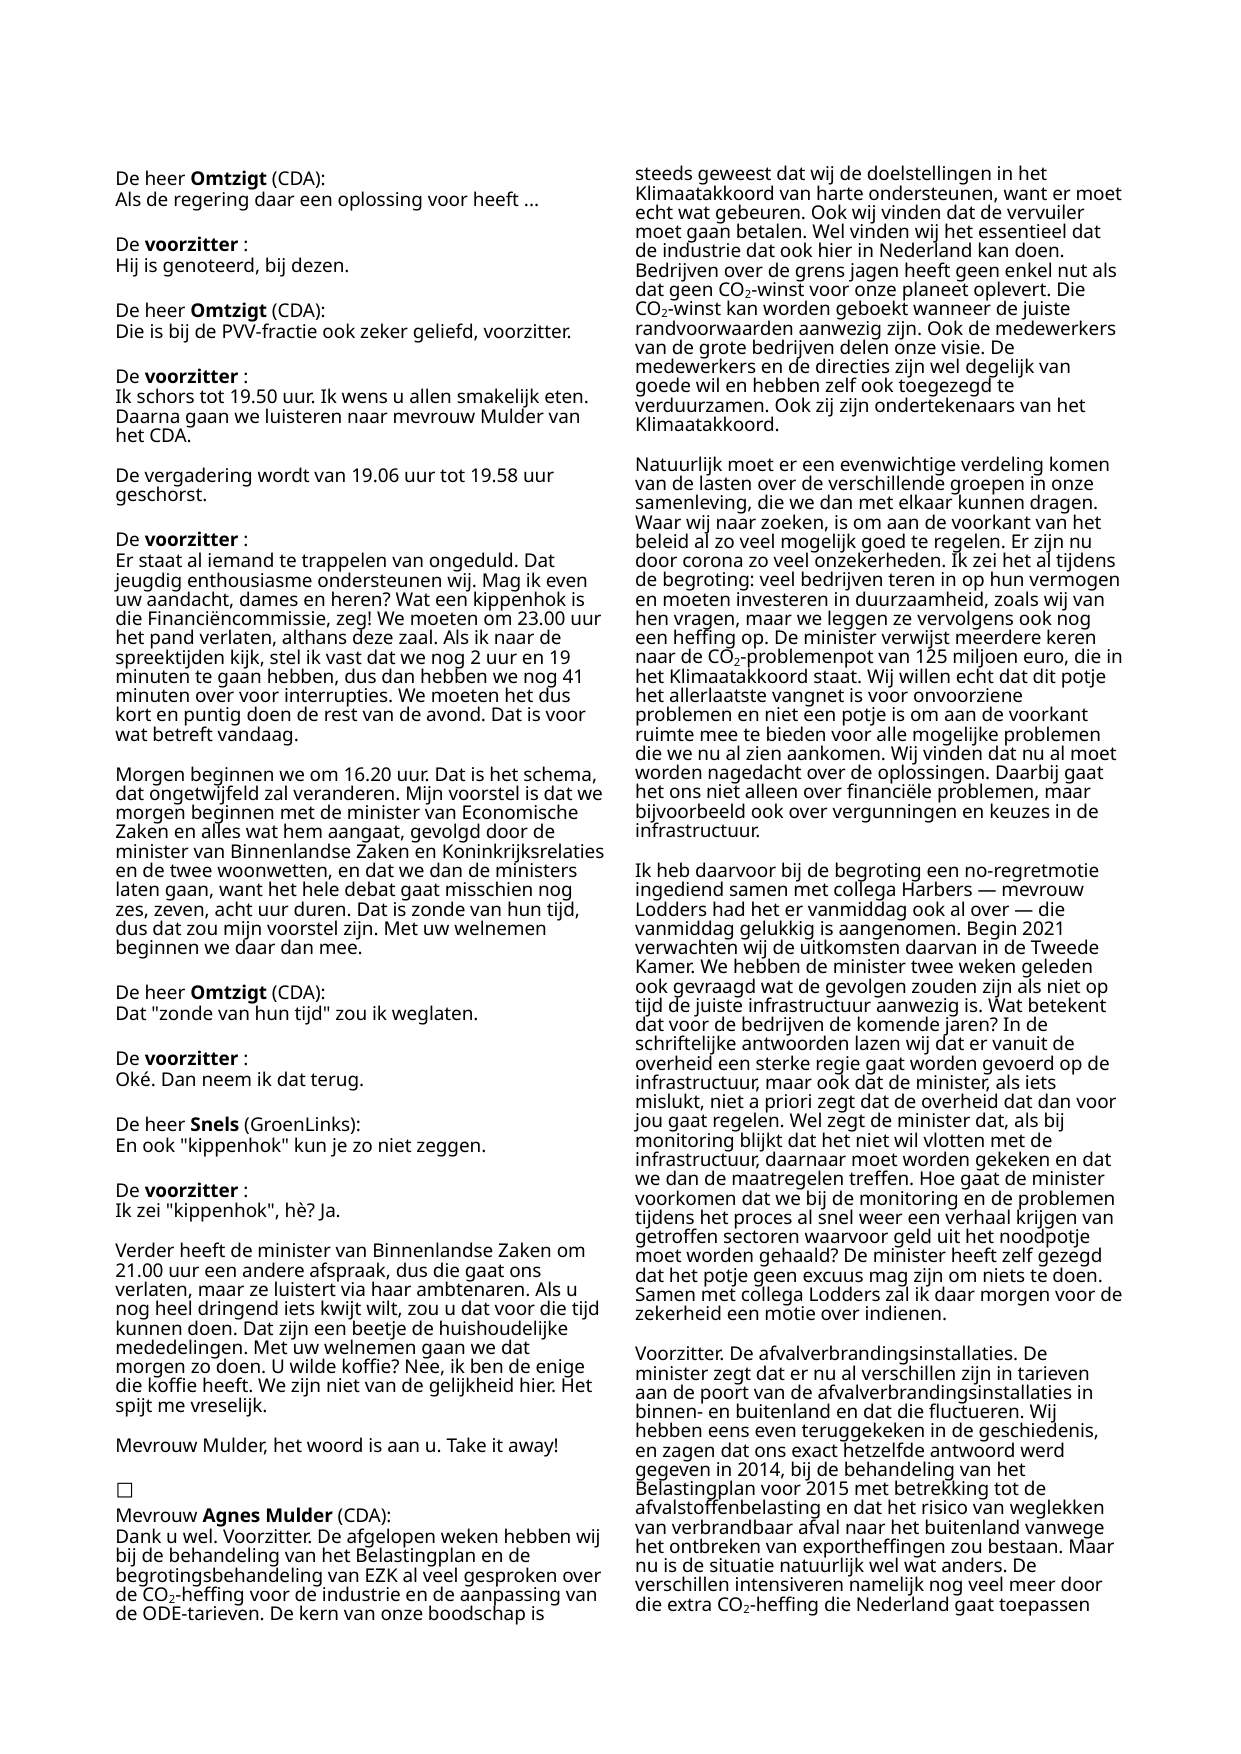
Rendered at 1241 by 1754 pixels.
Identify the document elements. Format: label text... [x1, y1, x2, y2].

text De voorzitter : [115, 527, 605, 552]
text De voorzitter : [115, 1045, 605, 1071]
text Die is bij de PVV-fractie ook zeker geliefd, voorzitter. [115, 323, 605, 342]
text Ik zei "kippenhok", hè? Ja. [115, 1202, 605, 1222]
text De heer Omtzigt (CDA): [115, 165, 605, 191]
text Mevrouw Agnes Mulder (CDA): [115, 1502, 605, 1528]
text Er staat al iemand te trappelen van ongeduld. Dat jeugdig enthousiasme ondersteunen wij. Mag ik even uw aandacht, dames en heren? Wat een kippenhok is die Financiëncommissie, zeg! We moeten om 23.00 uur het pand verlaten, althans deze zaal. Als ik naar de spreektijden kijk, stel ik vast dat we nog 2 uur en 19 minuten te gaan hebben, dus dan hebben we nog 41 minuten over voor interrupties. We moeten het dus kort en puntig doen de rest van de avond. Dat is voor wat betreft vandaag. [115, 552, 605, 745]
text Mevrouw Mulder, het woord is aan u. Take it away! [115, 1437, 605, 1456]
text steeds geweest dat wij de doelstellingen in het Klimaatakkoord van harte ondersteunen, want er moet echt wat gebeuren. Ook wij vinden dat de vervuiler moet gaan betalen. Wel vinden wij het essentieel dat de industrie dat ook hier in Nederland kan doen. Bedrijven over de grens jagen heeft geen enkel nut als dat geen CO2-winst voor onze planeet oplevert. Die CO2-winst kan worden geboekt wanneer de juiste randvoorwaarden aanwezig zijn. Ook de medewerkers van de grote bedrijven delen onze visie. De medewerkers en de directies zijn wel degelijk van goede wil en hebben zelf ook toegezegd te verduurzamen. Ook zij zijn ondertekenaars van het Klimaatakkoord. [635, 165, 1125, 435]
text De voorzitter : [115, 363, 605, 388]
text Oké. Dan neem ik dat terug. [115, 1071, 605, 1090]
text De heer Omtzigt (CDA): [115, 979, 605, 1005]
text Hij is genoteerd, bij dezen. [115, 257, 605, 276]
text Morgen beginnen we om 16.20 uur. Dat is het schema, dat ongetwijfeld zal veranderen. Mijn voorstel is dat we morgen beginnen met de minister van Economische Zaken en alles wat hem aangaat, gevolgd door de minister van Binnenlandse Zaken en Koninkrijksrelaties en de twee woonwetten, en dat we dan de ministers laten gaan, want het hele debat gaat misschien nog zes, zeven, acht uur duren. Dat is zonde van hun tijd, dus dat zou mijn voorstel zijn. Met uw welnemen beginnen we daar dan mee. [115, 766, 605, 958]
text De vergadering wordt van 19.06 uur tot 19.58 uur geschorst. [115, 467, 605, 506]
text Als de regering daar een oplossing voor heeft ... [115, 191, 605, 210]
text ⬜ [115, 1477, 605, 1502]
text Dank u wel. Voorzitter. De afgelopen weken hebben wij bij de behandeling van het Belastingplan en de begrotingsbehandeling van EZK al veel gesproken over de CO2-heffing voor de industrie en de aanpassing van de ODE-tarieven. De kern van onze boodschap is [115, 1528, 605, 1624]
text Dat "zonde van hun tijd" zou ik weglaten. [115, 1005, 605, 1024]
text Voorzitter. De afvalverbrandingsinstallaties. De minister zegt dat er nu al verschillen zijn in tarieven aan de poort van de afvalverbrandingsinstallaties in binnen- en buitenland en dat die fluctueren. Wij hebben eens even teruggekeken in de geschiedenis, en zagen dat ons exact hetzelfde antwoord werd gegeven in 2014, bij de behandeling van het Belastingplan voor 2015 met betrekking tot de afvalstoffenbelasting en dat het risico van weglekken van verbrandbaar afval naar het buitenland vanwege het ontbreken van exportheffingen zou bestaan. Maar nu is de situatie natuurlijk wel wat anders. De verschillen intensiveren namelijk nog veel meer door die extra CO2-heffing die Nederland gaat toepassen [635, 1345, 1125, 1615]
text De heer Omtzigt (CDA): [115, 297, 605, 323]
text De voorzitter : [115, 1177, 605, 1202]
text De voorzitter : [115, 231, 605, 257]
text Verder heeft de minister van Binnenlandse Zaken om 21.00 uur een andere afspraak, dus die gaat ons verlaten, maar ze luistert via haar ambtenaren. Als u nog heel dringend iets kwijt wilt, zou u dat voor die tijd kunnen doen. Dat zijn een beetje de huishoudelijke mededelingen. Met uw welnemen gaan we dat morgen zo doen. U wilde koffie? Nee, ik ben de enige die koffie heeft. We zijn niet van de gelijkheid hier. Het spijt me vreselijk. [115, 1242, 605, 1416]
text Ik schors tot 19.50 uur. Ik wens u allen smakelijk eten. Daarna gaan we luisteren naar mevrouw Mulder van het CDA. [115, 388, 605, 446]
text De heer Snels (GroenLinks): [115, 1111, 605, 1137]
text Natuurlijk moet er een evenwichtige verdeling komen van de lasten over de verschillende groepen in onze samenleving, die we dan met elkaar kunnen dragen. Waar wij naar zoeken, is om aan de voorkant van het beleid al zo veel mogelijk goed te regelen. Er zijn nu door corona zo veel onzekerheden. Ik zei het al tijdens de begroting: veel bedrijven teren in op hun vermogen en moeten investeren in duurzaamheid, zoals wij van hen vragen, maar we leggen ze vervolgens ook nog een heffing op. De minister verwijst meerdere keren naar de CO2-problemenpot van 125 miljoen euro, die in het Klimaatakkoord staat. Wij willen echt dat dit potje het allerlaatste vangnet is voor onvoorziene problemen en niet een potje is om aan de voorkant ruimte mee te bieden voor alle mogelijke problemen die we nu al zien aankomen. Wij vinden dat nu al moet worden nagedacht over de oplossingen. Daarbij gaat het ons niet alleen over financiële problemen, maar bijvoorbeeld ook over vergunningen en keuzes in de infrastructuur. [635, 456, 1125, 841]
text En ook "kippenhok" kun je zo niet zeggen. [115, 1137, 605, 1156]
text Ik heb daarvoor bij de begroting een no-regretmotie ingediend samen met collega Harbers — mevrouw Lodders had het er vanmiddag ook al over — die vanmiddag gelukkig is aangenomen. Begin 2021 verwachten wij de uitkomsten daarvan in de Tweede Kamer. We hebben de minister twee weken geleden ook gevraagd wat de gevolgen zouden zijn als niet op tijd de juiste infrastructuur aanwezig is. Wat betekent dat voor de bedrijven de komende jaren? In de schriftelijke antwoorden lazen wij dat er vanuit de overheid een sterke regie gaat worden gevoerd op de infrastructuur, maar ook dat de minister, als iets mislukt, niet a priori zegt dat de overheid dat dan voor jou gaat regelen. Wel zegt de minister dat, als bij monitoring blijkt dat het niet wil vlotten met de infrastructuur, daarnaar moet worden gekeken en dat we dan de maatregelen treffen. Hoe gaat de minister voorkomen dat we bij de monitoring en de problemen tijdens het proces al snel weer een verhaal krijgen van getroffen sectoren waarvoor geld uit het noodpotje moet worden gehaald? De minister heeft zelf gezegd dat het potje geen excuus mag zijn om niets te doen. Samen met collega Lodders zal ik daar morgen voor de zekerheid een motie over indienen. [635, 862, 1125, 1324]
